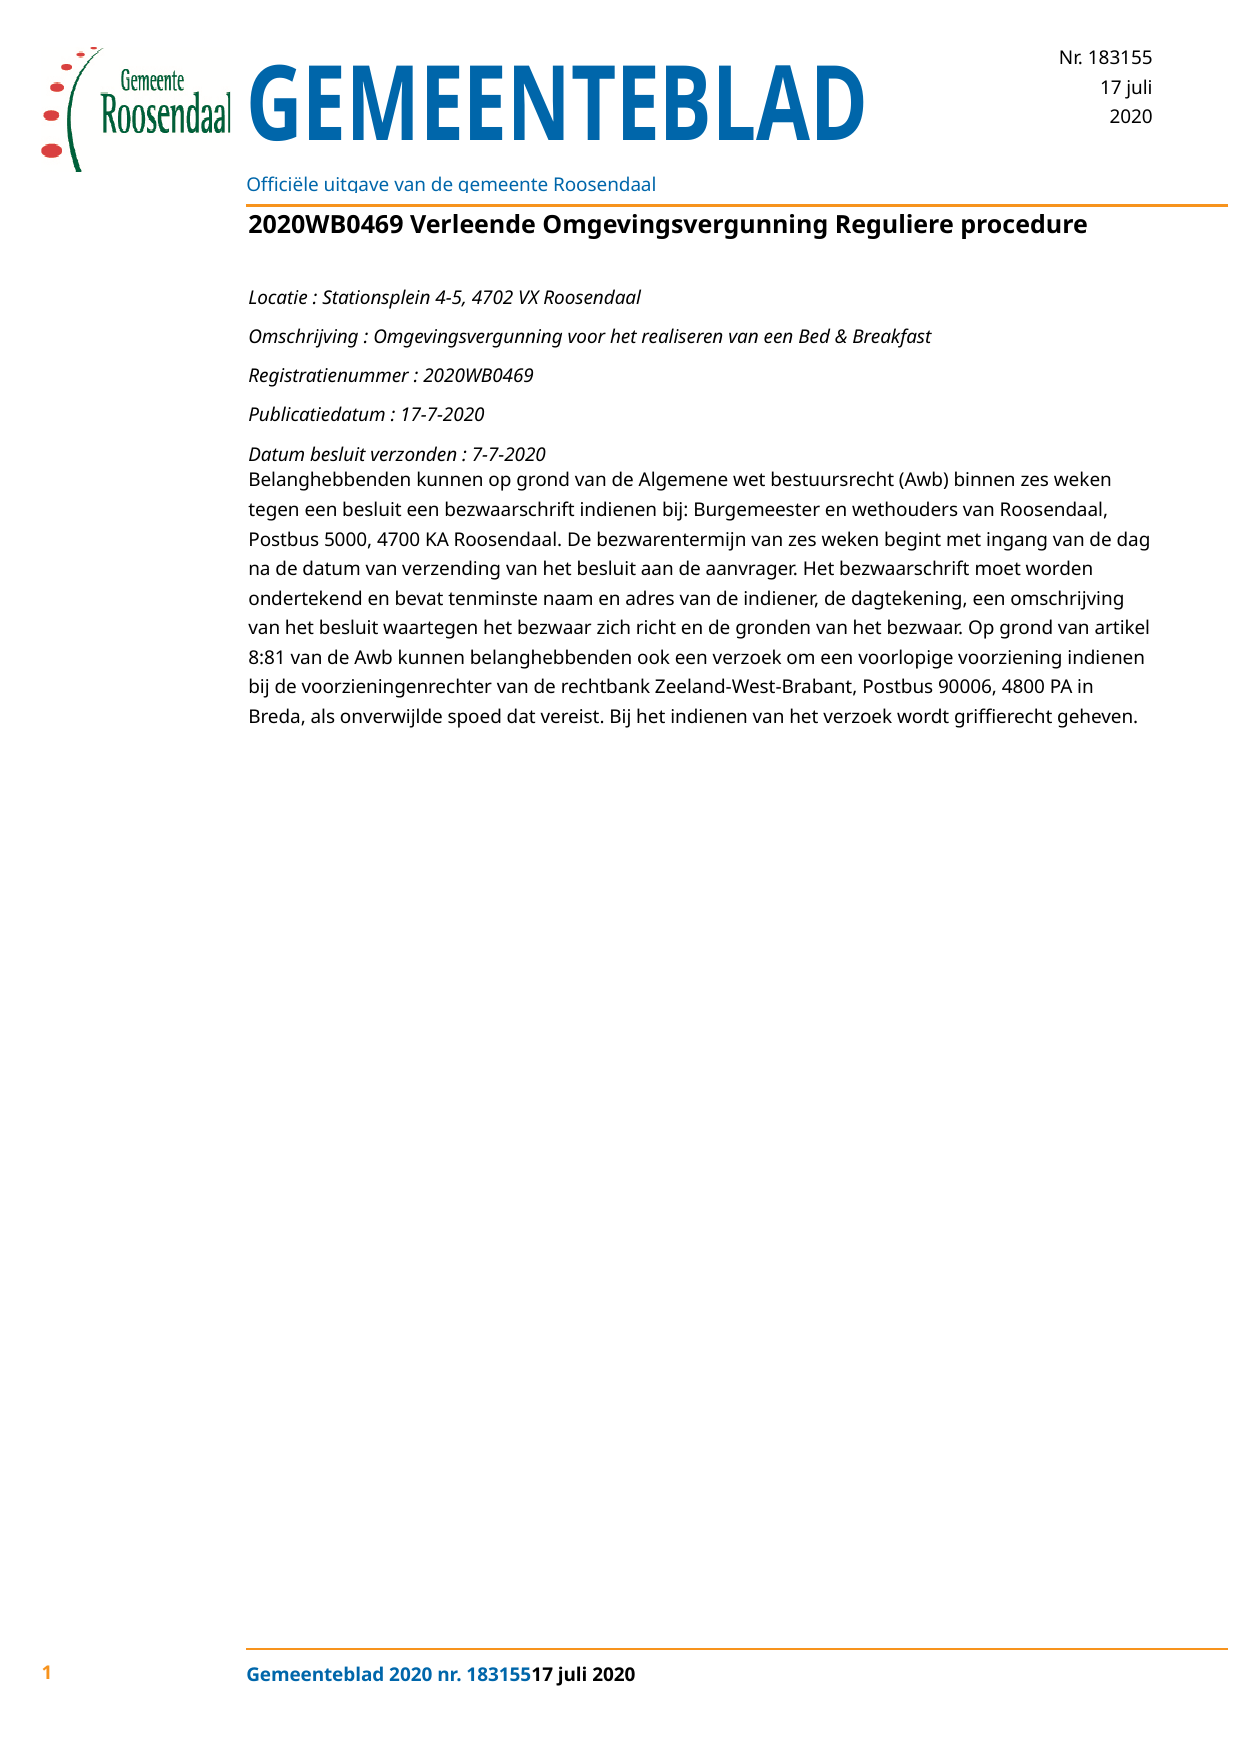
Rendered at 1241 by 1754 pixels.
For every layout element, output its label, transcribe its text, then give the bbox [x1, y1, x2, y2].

text Locatie : Stationsplein 4-5, 4702 VX Roosendaal [248, 284, 1152, 309]
text Publicatiedatum : 17-7-2020 [248, 402, 1152, 427]
picture [41, 47, 231, 172]
text Omschrijving : Omgevingsvergunning voor het realiseren van een Bed & Breakfast [248, 323, 1152, 349]
text Belanghebbenden kunnen op grond van de Algemene wet bestuursrecht (Awb) binnen zes weken tegen een besluit een bezwaarschrift indienen bij: Burgemeester en wethouders van Roosendaal, Postbus 5000, 4700 KA Roosendaal. De bezwarentermijn van zes weken begint met ingang van de dag na de datum van verzending van het besluit aan de aanvrager. Het bezwaarschrift moet worden ondertekend en bevat tenminste naam en adres van de indiener, de dagtekening, een omschrijving van het besluit waartegen het bezwaar zich richt en de gronden van het bezwaar. Op grond van artikel 8:81 van de Awb kunnen belanghebbenden ook een verzoek om een voorlopige voorziening indienen bij de voorzieningenrechter van de rechtbank Zeeland-West-Brabant, Postbus 90006, 4800 PA in Breda, als onverwijlde spoed dat vereist. Bij het indienen van het verzoek wordt griffierecht geheven. [248, 467, 1152, 729]
text Registratienummer : 2020WB0469 [248, 362, 1152, 388]
text Datum besluit verzonden : 7-7-2020 [248, 441, 1152, 467]
text 2020WB0469 Verleende Omgevingsvergunning Reguliere procedure [248, 207, 1152, 241]
